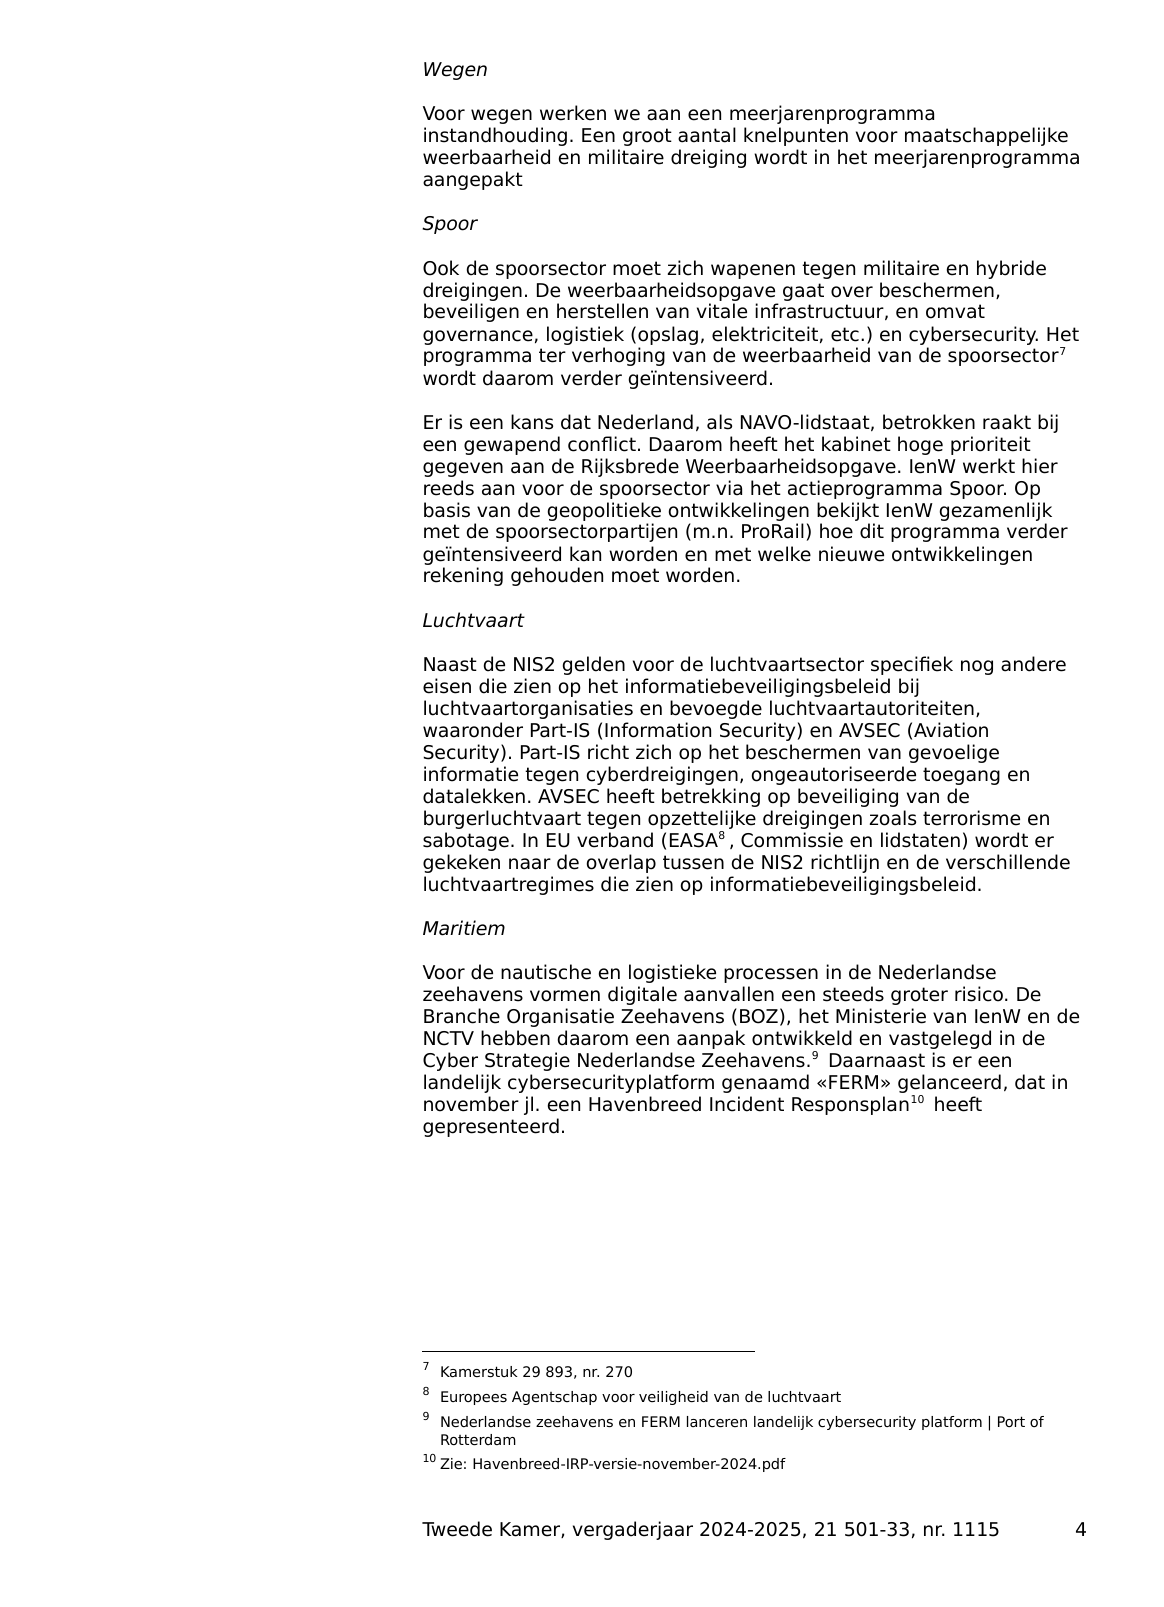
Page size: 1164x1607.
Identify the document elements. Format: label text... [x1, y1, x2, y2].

text Er is een kans dat Nederland, als NAVO-lidstaat, betrokken raakt bij een gewapend conflict. Daarom heeft het kabinet hoge prioriteit gegeven aan de Rijksbrede Weerbaarheidsopgave. IenW werkt hier reeds aan voor de spoorsector via het actieprogramma Spoor. Op basis van de geopolitieke ontwikkelingen bekijkt IenW gezamenlijk met de spoorsectorpartijen (m.n. ProRail) hoe dit programma verder geïntensiveerd kan worden en met welke nieuwe ontwikkelingen rekening gehouden moet worden. [422, 412, 1087, 587]
subtitle Wegen [422, 59, 1087, 81]
subtitle Luchtvaart [422, 609, 1087, 632]
text Ook de spoorsector moet zich wapenen tegen militaire en hybride dreigingen. De weerbaarheidsopgave gaat over beschermen, beveiligen en herstellen van vitale infrastructuur, en omvat governance, logistiek (opslag, elektriciteit, etc.) en cybersecurity. Het programma ter verhoging van de weerbaarheid van de spoorsector wordt daarom verder geïntensiveerd. [422, 257, 1087, 389]
text Zie: Havenbreed-IRP-versie-november-2024.pdf [422, 1452, 1087, 1474]
text Kamerstuk 29 893, nr. 270 [422, 1360, 1087, 1382]
text Europees Agentschap voor veiligheid van de luchtvaart [422, 1385, 1087, 1407]
subtitle Spoor [422, 213, 1087, 235]
subtitle Maritiem [422, 918, 1087, 940]
text Nederlandse zeehavens en FERM lanceren landelijk cybersecurity platform | Port of Rotterdam [422, 1410, 1087, 1449]
text Naast de NIS2 gelden voor de luchtvaartsector specifiek nog andere eisen die zien op het informatiebeveiligingsbeleid bij luchtvaartorganisaties en bevoegde luchtvaartautoriteiten, waaronder Part-IS (Information Security) en AVSEC (Aviation Security). Part-IS richt zich op het beschermen van gevoelige informatie tegen cyberdreigingen, ongeautoriseerde toegang en datalekken. AVSEC heeft betrekking op beveiliging van de burgerluchtvaart tegen opzettelijke dreigingen zoals terrorisme en sabotage. In EU verband (EASA, Commissie en lidstaten) wordt er gekeken naar de overlap tussen de NIS2 richtlijn en de verschillende luchtvaartregimes die zien op informatiebeveiligingsbeleid. [422, 654, 1087, 896]
text Voor wegen werken we aan een meerjarenprogramma instandhouding. Een groot aantal knelpunten voor maatschappelijke weerbaarheid en militaire dreiging wordt in het meerjarenprogramma aangepakt [422, 103, 1087, 191]
text Voor de nautische en logistieke processen in de Nederlandse zeehavens vormen digitale aanvallen een steeds groter risico. De Branche Organisatie Zeehavens (BOZ), het Ministerie van IenW en de NCTV hebben daarom een aanpak ontwikkeld en vastgelegd in de Cyber Strategie Nederlandse Zeehavens. Daarnaast is er een landelijk cybersecurityplatform genaamd «FERM» gelanceerd, dat in november jl. een Havenbreed Incident Responsplan heeft gepresenteerd. [422, 962, 1087, 1138]
